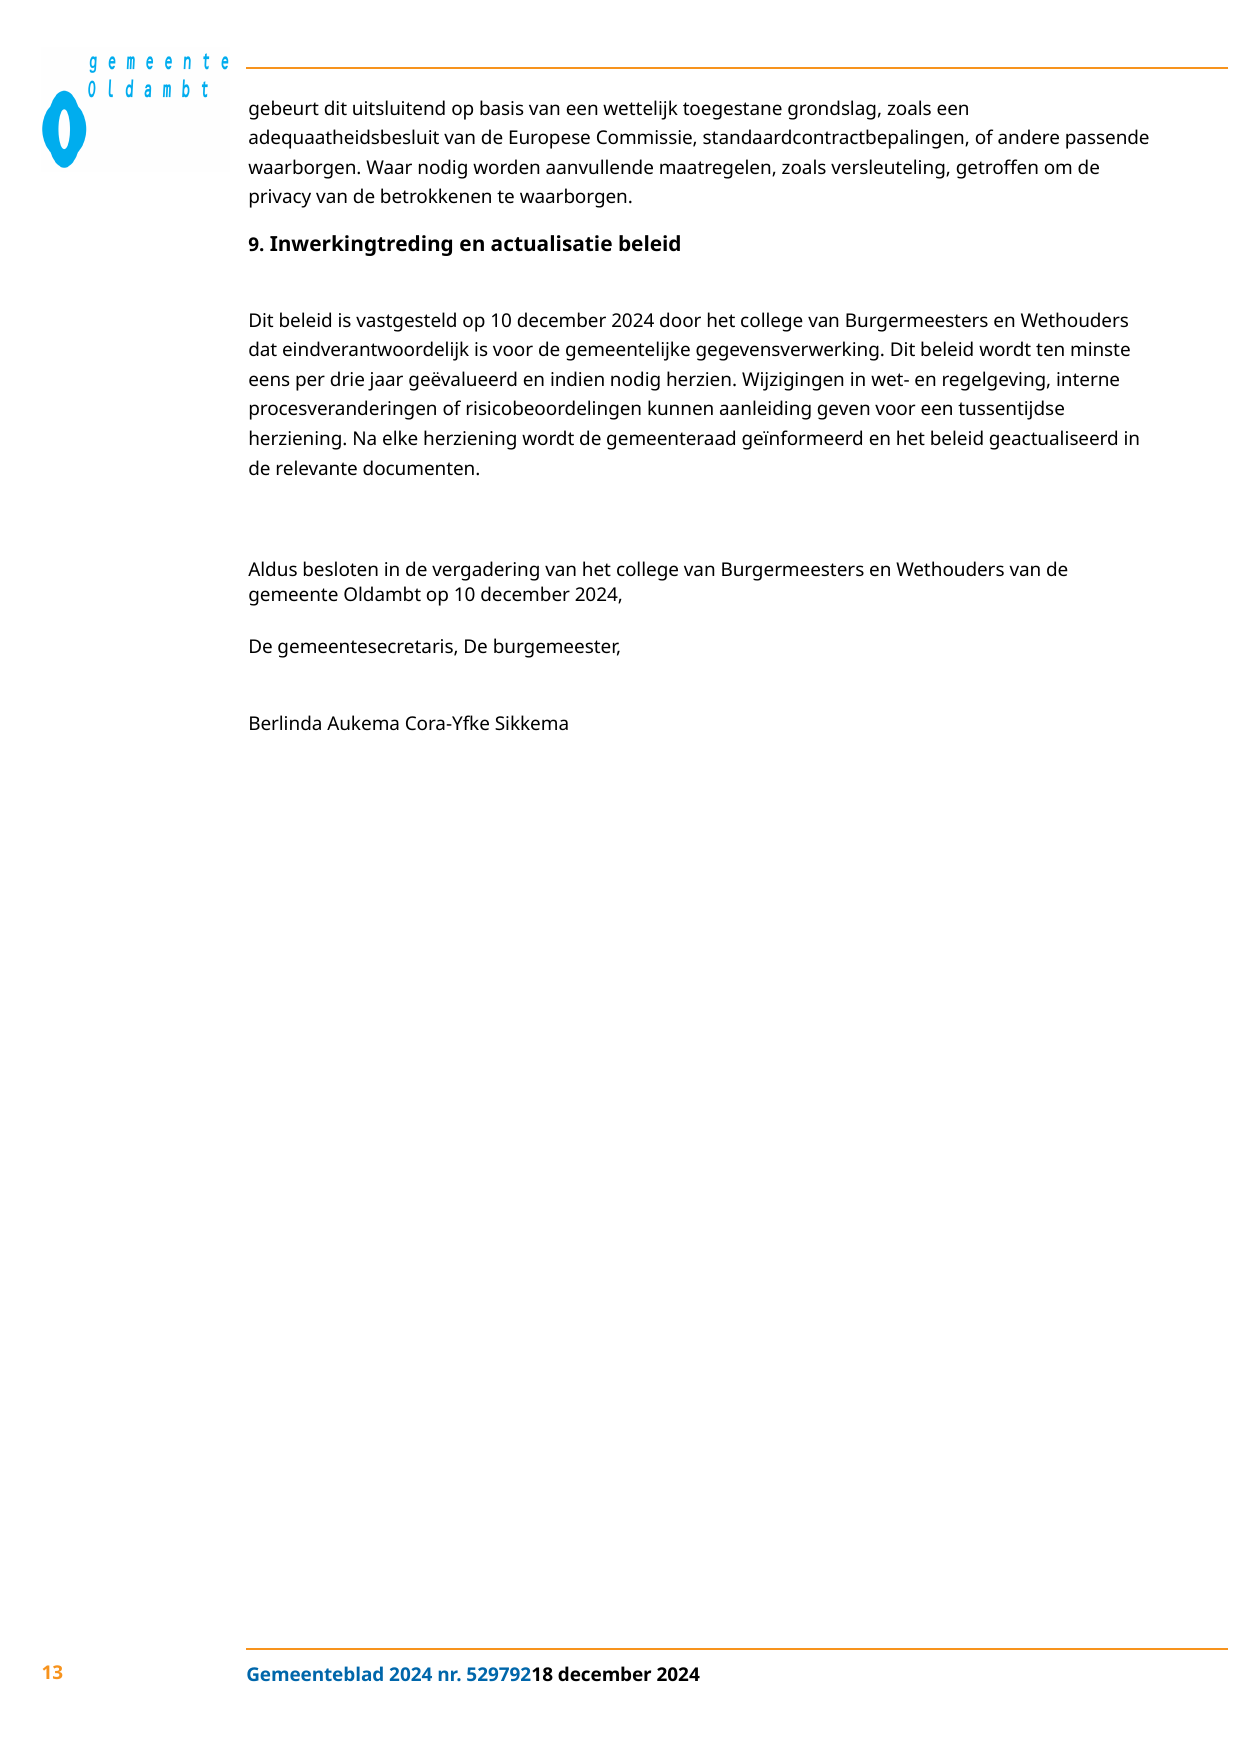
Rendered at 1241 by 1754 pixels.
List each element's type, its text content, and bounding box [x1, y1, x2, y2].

picture [41, 47, 231, 172]
text Berlinda Aukema Cora-Yfke Sikkema [248, 710, 1152, 736]
text Aldus besloten in de vergadering van het college van Burgermeesters en Wethouders van de gemeente Oldambt op 10 december 2024, [248, 556, 1152, 607]
text 9. Inwerkingtreding en actualisatie beleid [248, 229, 1152, 258]
text Dit beleid is vastgesteld op 10 december 2024 door het college van Burgermeesters en Wethouders dat eindverantwoordelijk is voor de gemeentelijke gegevensverwerking. Dit beleid wordt ten minste eens per drie jaar geëvalueerd en indien nodig herzien. Wijzigingen in wet- en regelgeving, interne procesveranderingen of risicobeoordelingen kunnen aanleiding geven voor een tussentijdse herziening. Na elke herziening wordt de gemeenteraad geïnformeerd en het beleid geactualiseerd in de relevante documenten. [248, 307, 1152, 481]
text gebeurt dit uitsluitend op basis van een wettelijk toegestane grondslag, zoals een adequaatheidsbesluit van de Europese Commissie, standaardcontractbepalingen, of andere passende waarborgen. Waar nodig worden aanvullende maatregelen, zoals versleuteling, getroffen om de privacy van de betrokkenen te waarborgen. [248, 95, 1152, 209]
text De gemeentesecretaris, De burgemeester, [248, 633, 1152, 659]
